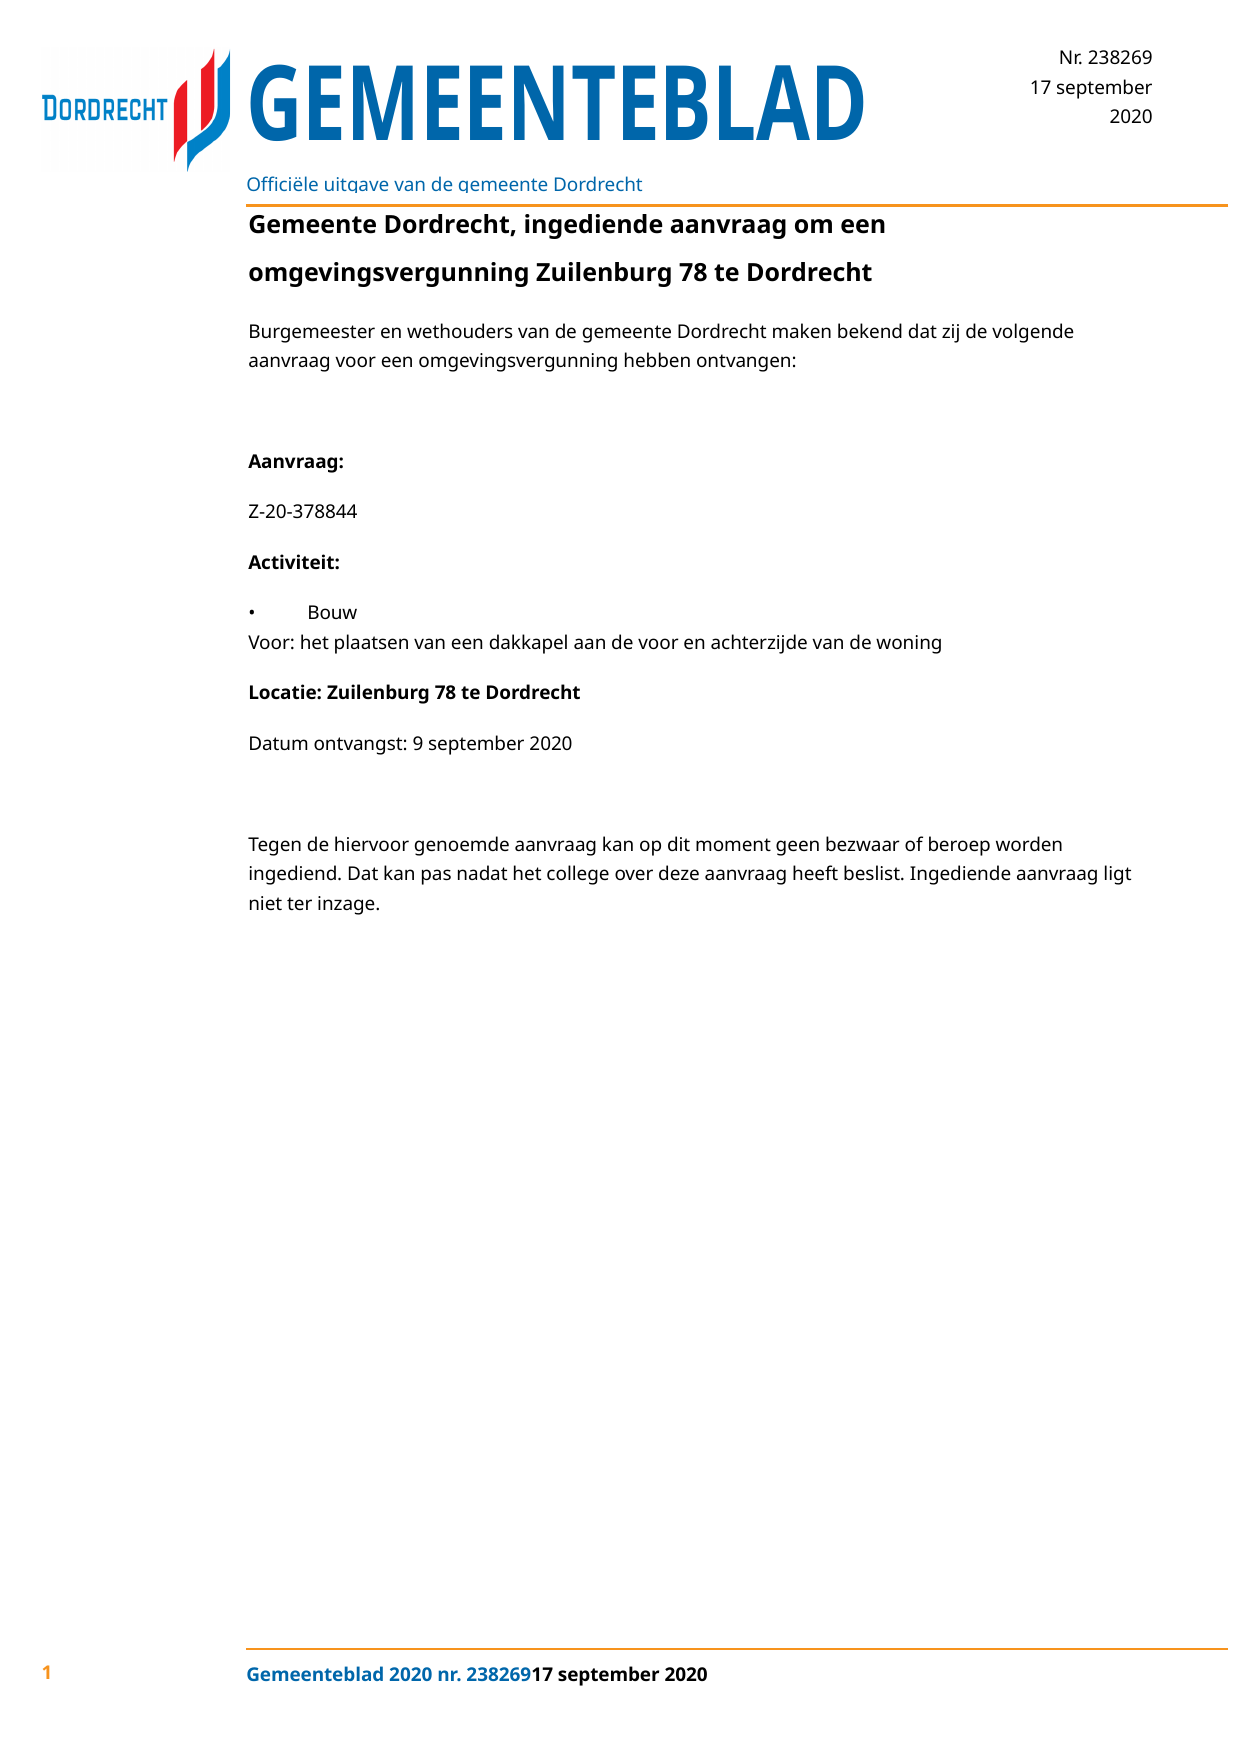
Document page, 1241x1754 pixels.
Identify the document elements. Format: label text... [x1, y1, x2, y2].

text Tegen de hiervoor genoemde aanvraag kan op dit moment geen bezwaar of beroep worden ingediend. Dat kan pas nadat het college over deze aanvraag heeft beslist. Ingediende aanvraag ligt niet ter inzage. [248, 831, 1152, 916]
text Burgemeester en wethouders van de gemeente Dordrecht maken bekend dat zij de volgende aanvraag voor een omgevingsvergunning hebben ontvangen: [248, 318, 1152, 373]
text Gemeente Dordrecht, ingediende aanvraag om een omgevingsvergunning Zuilenburg 78 te Dordrecht [248, 207, 1152, 288]
text Datum ontvangst: 9 september 2020 [248, 730, 1152, 756]
text Aanvraag: [248, 448, 1152, 474]
text Z-20-378844 [248, 499, 1152, 524]
text Voor: het plaatsen van een dakkapel aan de voor en achterzijde van de woning [248, 629, 1152, 655]
text Locatie: Zuilenburg 78 te Dordrecht [248, 679, 1152, 705]
list Bouw [248, 599, 1152, 625]
text Activiteit: [248, 549, 1152, 575]
picture [41, 47, 231, 172]
